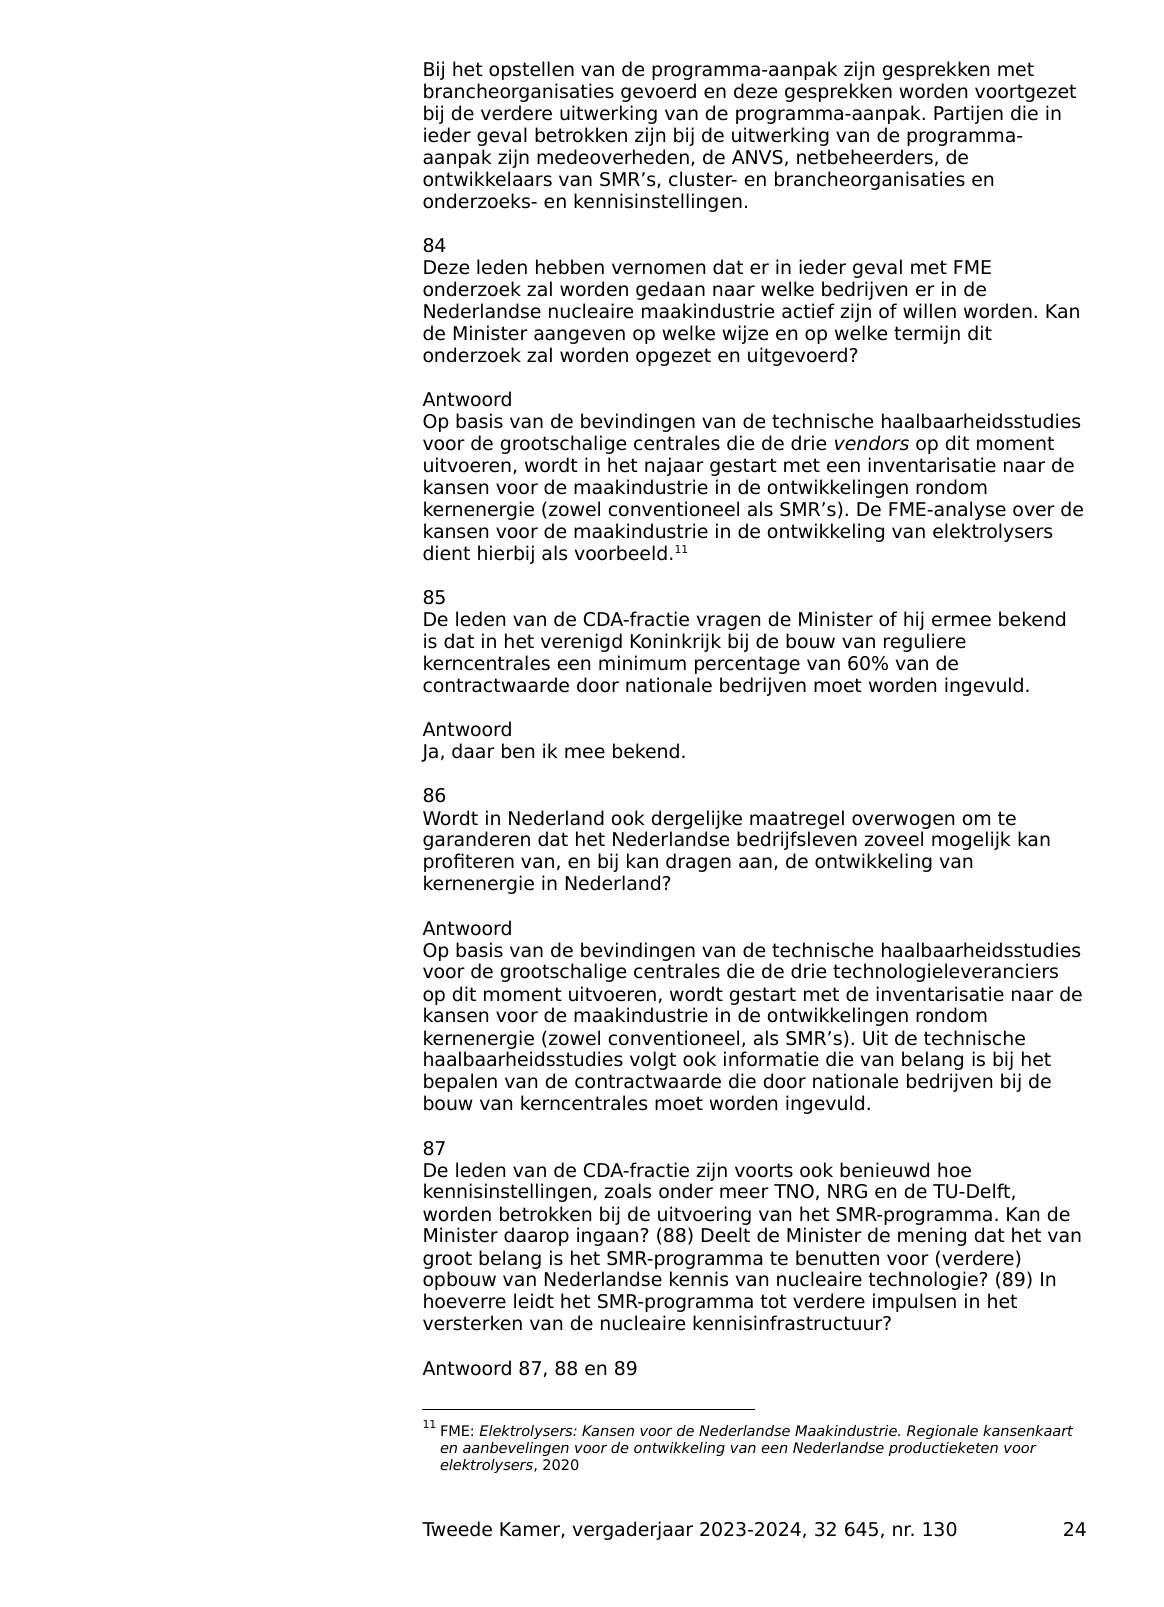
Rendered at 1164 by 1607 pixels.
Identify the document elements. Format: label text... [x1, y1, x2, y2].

text Deze leden hebben vernomen dat er in ieder geval met FME onderzoek zal worden gedaan naar welke bedrijven er in de Nederlandse nucleaire maakindustrie actief zijn of willen worden. Kan de Minister aangeven op welke wijze en op welke termijn dit onderzoek zal worden opgezet en uitgevoerd? [422, 257, 1087, 367]
text De leden van de CDA-fractie zijn voorts ook benieuwd hoe kennisinstellingen, zoals onder meer TNO, NRG en de TU-Delft, worden betrokken bij de uitvoering van het SMR-programma. Kan de Minister daarop ingaan? (88) Deelt de Minister de mening dat het van groot belang is het SMR-programma te benutten voor (verdere) opbouw van Nederlandse kennis van nucleaire technologie? (89) In hoeverre leidt het SMR-programma tot verdere impulsen in het versterken van de nucleaire kennisinfrastructuur? [422, 1159, 1087, 1335]
text Antwoord 87, 88 en 89 [422, 1357, 1087, 1379]
text FME: Elektrolysers: Kansen voor de Nederlandse Maakindustrie. Regionale kansenkaart en aanbevelingen voor de ontwikkeling van een Nederlandse productieketen voor elektrolysers, 2020 [422, 1418, 1087, 1474]
text Antwoord [422, 719, 1087, 741]
text Op basis van de bevindingen van de technische haalbaarheidsstudies voor de grootschalige centrales die de drie vendors op dit moment uitvoeren, wordt in het najaar gestart met een inventarisatie naar de kansen voor de maakindustrie in de ontwikkelingen rondom kernenergie (zowel conventioneel als SMR’s). De FME-analyse over de kansen voor de maakindustrie in de ontwikkeling van elektrolysers dient hierbij als voorbeeld. [422, 411, 1087, 565]
text Op basis van de bevindingen van de technische haalbaarheidsstudies voor de grootschalige centrales die de drie technologieleveranciers op dit moment uitvoeren, wordt gestart met de inventarisatie naar de kansen voor de maakindustrie in de ontwikkelingen rondom kernenergie (zowel conventioneel, als SMR’s). Uit de technische haalbaarheidsstudies volgt ook informatie die van belang is bij het bepalen van de contractwaarde die door nationale bedrijven bij de bouw van kerncentrales moet worden ingevuld. [422, 939, 1087, 1115]
text 85 [422, 587, 1087, 609]
text Wordt in Nederland ook dergelijke maatregel overwogen om te garanderen dat het Nederlandse bedrijfsleven zoveel mogelijk kan profiteren van, en bij kan dragen aan, de ontwikkeling van kernenergie in Nederland? [422, 807, 1087, 895]
text Antwoord [422, 389, 1087, 411]
text Antwoord [422, 917, 1087, 939]
text Ja, daar ben ik mee bekend. [422, 741, 1087, 763]
text 86 [422, 785, 1087, 807]
text De leden van de CDA-fractie vragen de Minister of hij ermee bekend is dat in het verenigd Koninkrijk bij de bouw van reguliere kerncentrales een minimum percentage van 60% van de contractwaarde door nationale bedrijven moet worden ingevuld. [422, 609, 1087, 697]
text 87 [422, 1137, 1087, 1159]
text Bij het opstellen van de programma-aanpak zijn gesprekken met brancheorganisaties gevoerd en deze gesprekken worden voortgezet bij de verdere uitwerking van de programma-aanpak. Partijen die in ieder geval betrokken zijn bij de uitwerking van de programma-aanpak zijn medeoverheden, de ANVS, netbeheerders, de ontwikkelaars van SMR’s, cluster- en brancheorganisaties en onderzoeks- en kennisinstellingen. [422, 59, 1087, 213]
text 84 [422, 235, 1087, 257]
